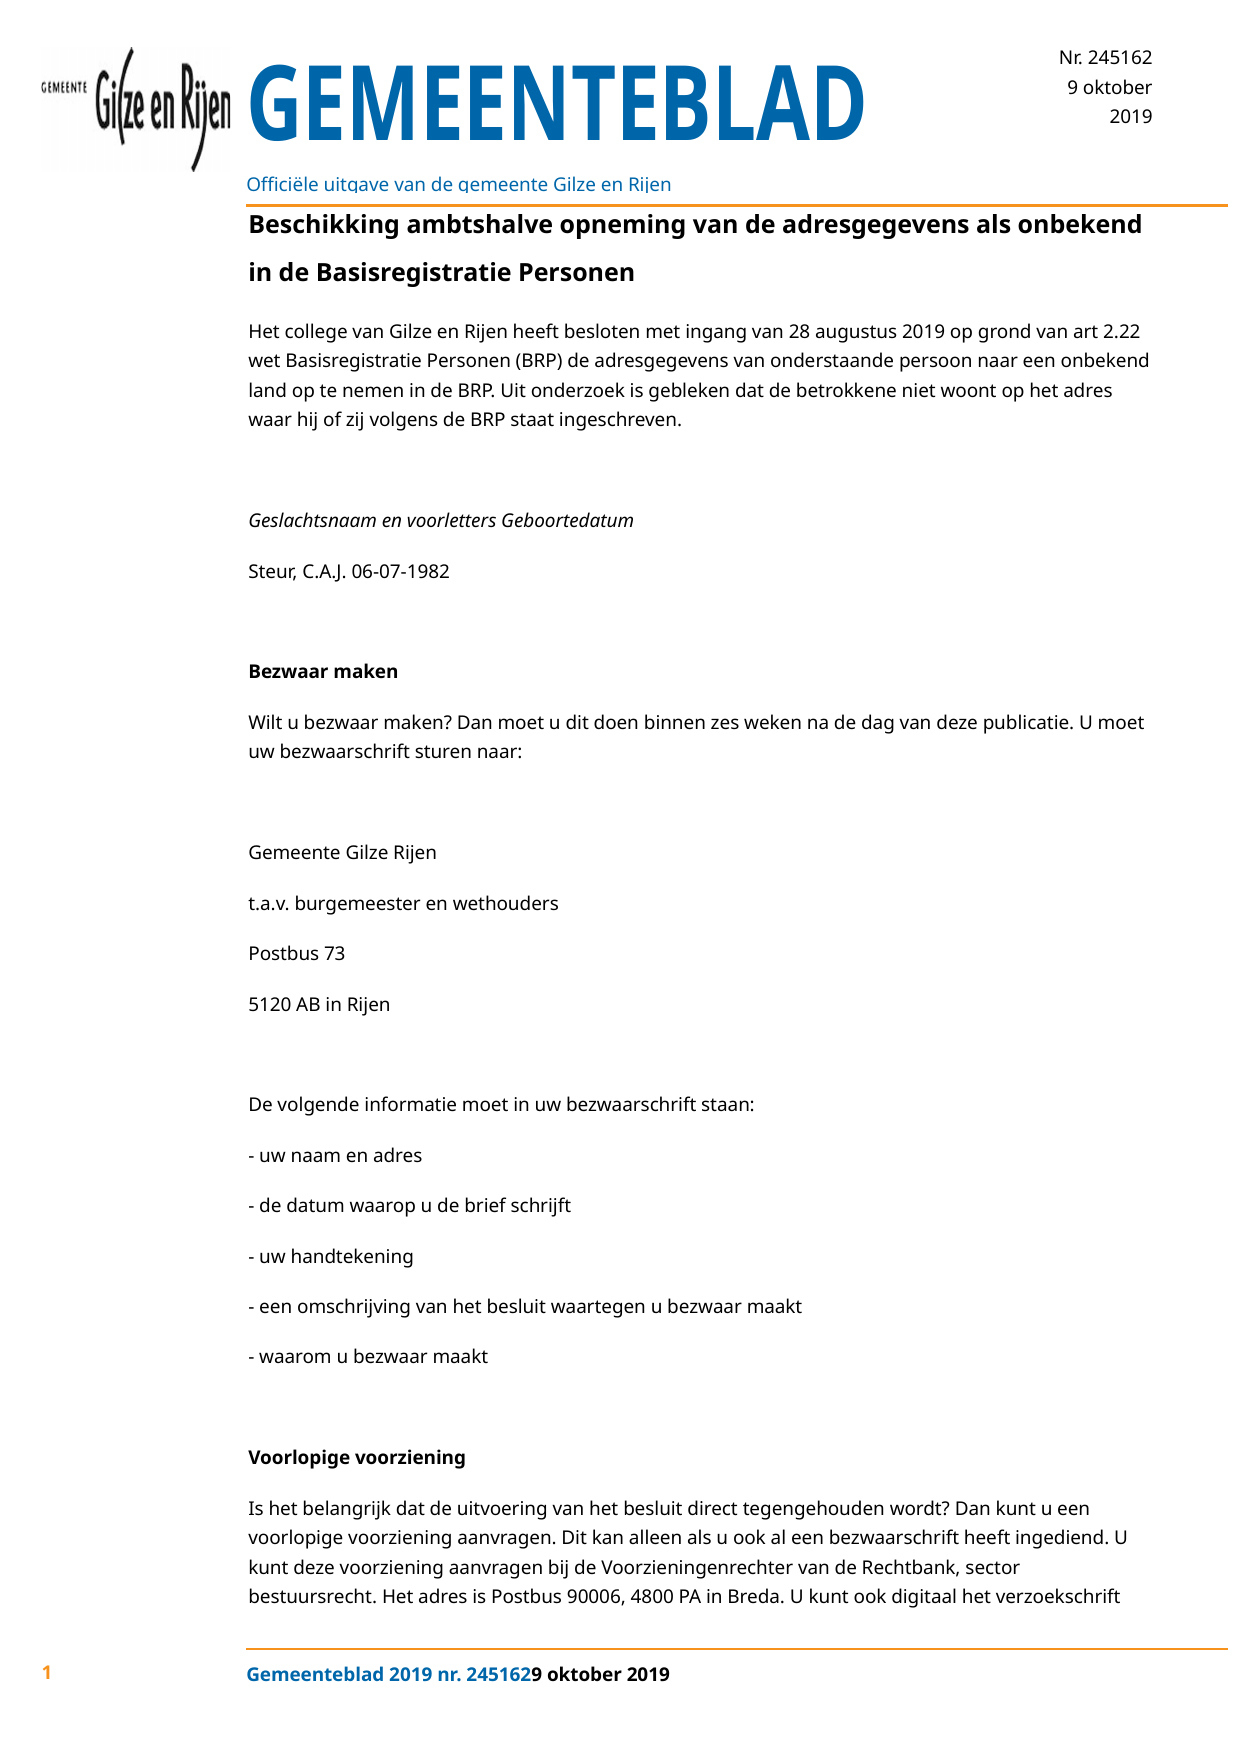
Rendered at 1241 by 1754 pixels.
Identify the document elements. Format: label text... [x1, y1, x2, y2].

text Geslachtsnaam en voorletters Geboortedatum [248, 507, 1152, 533]
text Steur, C.A.J. 06-07-1982 [248, 558, 1152, 584]
text Is het belangrijk dat de uitvoering van het besluit direct tegengehouden wordt? Dan kunt u een voorlopige voorziening aanvragen. Dit kan alleen als u ook al een bezwaarschrift heeft ingediend. U kunt deze voorziening aanvragen bij de Voorzieningenrechter van de Rechtbank, sector bestuursrecht. Het adres is Postbus 90006, 4800 PA in Breda. U kunt ook digitaal het verzoekschrift [248, 1495, 1152, 1609]
text - een omschrijving van het besluit waartegen u bezwaar maakt [248, 1293, 1152, 1319]
text Bezwaar maken [248, 659, 1152, 684]
text Voorlopige voorziening [248, 1444, 1152, 1470]
text - de datum waarop u de brief schrijft [248, 1192, 1152, 1218]
text Wilt u bezwaar maken? Dan moet u dit doen binnen zes weken na de dag van deze publicatie. U moet uw bezwaarschrift sturen naar: [248, 709, 1152, 764]
text t.a.v. burgemeester en wethouders [248, 890, 1152, 916]
picture [41, 47, 231, 172]
text Beschikking ambtshalve opneming van de adresgegevens als onbekend in de Basisregistratie Personen [248, 207, 1152, 288]
text - uw handtekening [248, 1243, 1152, 1269]
text 5120 AB in Rijen [248, 991, 1152, 1017]
text Postbus 73 [248, 940, 1152, 966]
text De volgende informatie moet in uw bezwaarschrift staan: [248, 1092, 1152, 1117]
text - uw naam en adres [248, 1142, 1152, 1168]
text - waarom u bezwaar maakt [248, 1344, 1152, 1369]
text Gemeente Gilze Rijen [248, 839, 1152, 865]
text Het college van Gilze en Rijen heeft besloten met ingang van 28 augustus 2019 op grond van art 2.22 wet Basisregistratie Personen (BRP) de adresgegevens van onderstaande persoon naar een onbekend land op te nemen in de BRP. Uit onderzoek is gebleken dat de betrokkene niet woont op het adres waar hij of zij volgens de BRP staat ingeschreven. [248, 318, 1152, 432]
